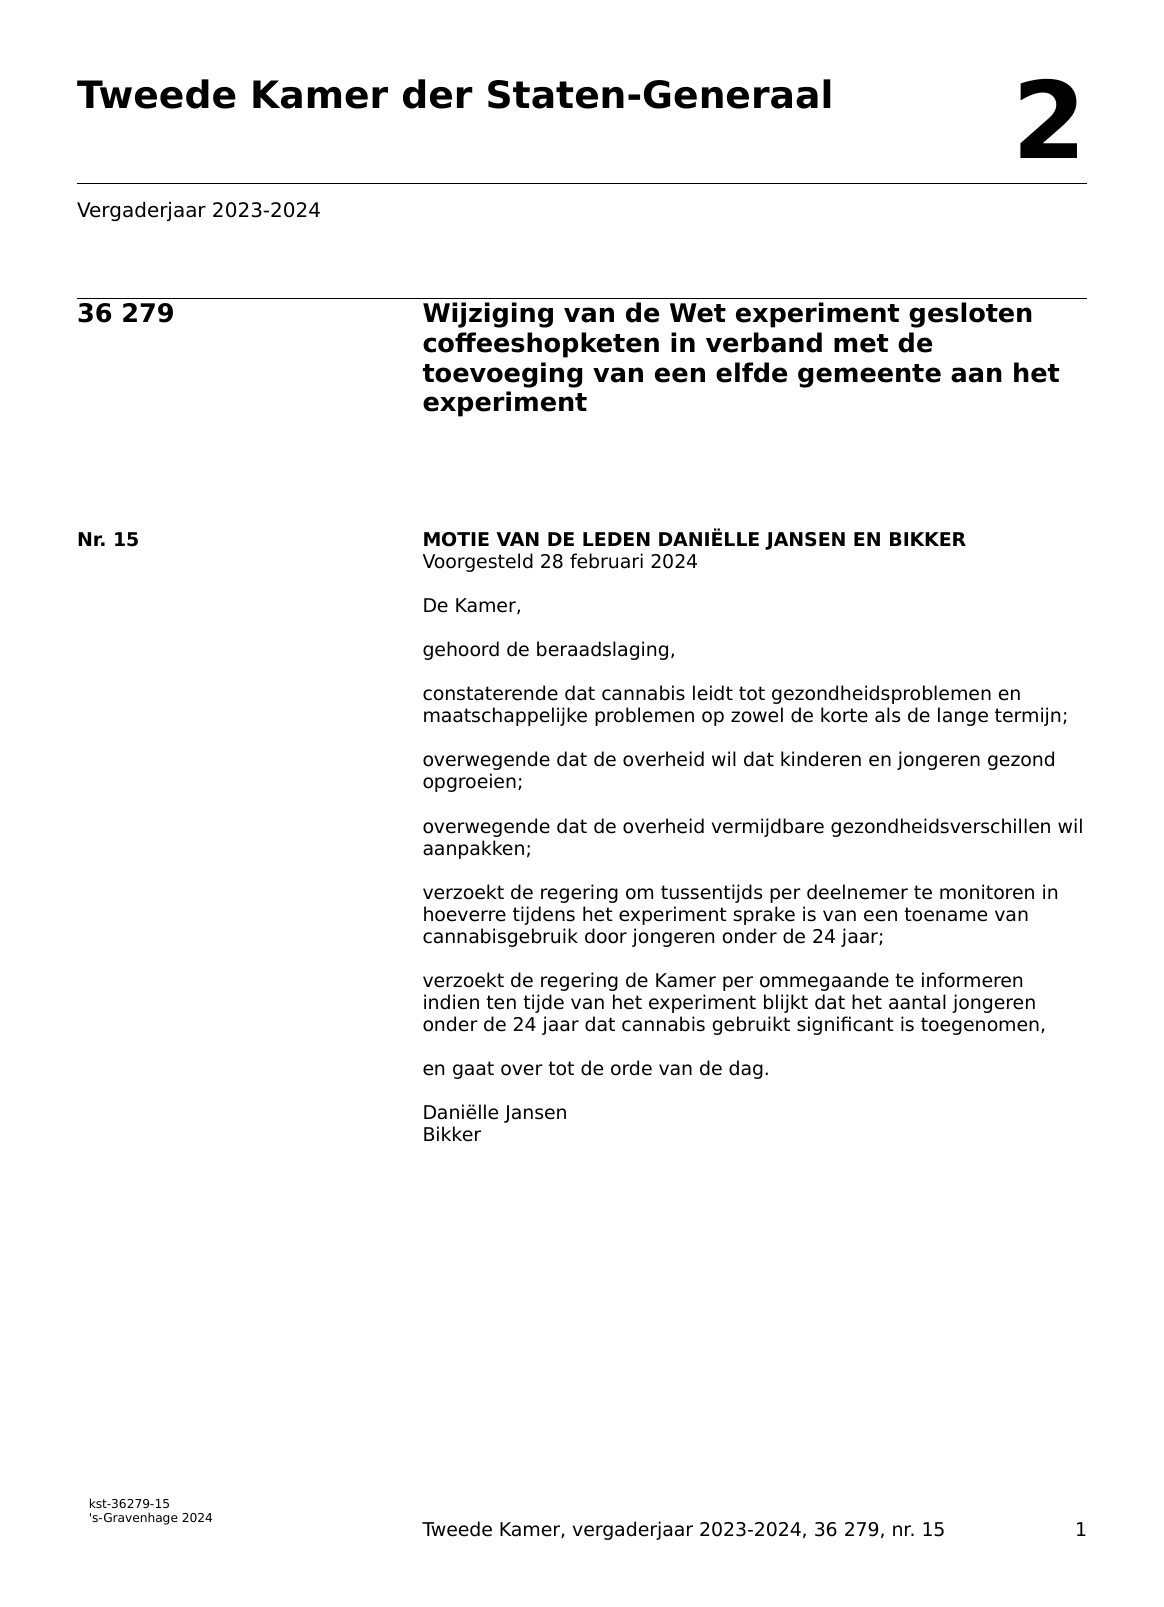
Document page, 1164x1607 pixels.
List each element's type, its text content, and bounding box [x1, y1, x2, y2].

text overwegende dat de overheid vermijdbare gezondheidsverschillen wil aanpakken; [422, 816, 1087, 859]
table_header 2 [886, 59, 1087, 183]
text kst-36279-15 [88, 1497, 323, 1511]
text overwegende dat de overheid wil dat kinderen en jongeren gezond opgroeien; [422, 749, 1087, 793]
subtitle 36 279 Wijziging van de Wet experiment gesloten coffeeshopketen in verband met de toevoeging van een elfde gemeente aan het experiment [77, 299, 1087, 418]
text 's-Gravenhage 2024 [88, 1511, 323, 1525]
table_header Tweede Kamer der Staten-Generaal [77, 59, 886, 183]
text verzoekt de regering om tussentijds per deelnemer te monitoren in hoeverre tijdens het experiment sprake is van een toename van cannabisgebruik door jongeren onder de 24 jaar; [422, 882, 1087, 948]
subtitle Nr. 15 MOTIE VAN DE LEDEN DANIËLLE JANSEN EN BIKKER [77, 529, 1087, 551]
text Daniëlle Jansen [422, 1102, 1087, 1124]
text Bikker [422, 1124, 1087, 1146]
text constaterende dat cannabis leidt tot gezondheidsproblemen en maatschappelijke problemen op zowel de korte als de lange termijn; [422, 683, 1087, 727]
text Voorgesteld 28 februari 2024 [422, 551, 1087, 573]
text De Kamer, [422, 595, 1087, 617]
text verzoekt de regering de Kamer per ommegaande te informeren indien ten tijde van het experiment blijkt dat het aantal jongeren onder de 24 jaar dat cannabis gebruikt significant is toegenomen, [422, 970, 1087, 1036]
table_cell Vergaderjaar 2023-2024 [77, 184, 1087, 298]
text en gaat over tot de orde van de dag. [422, 1058, 1087, 1080]
text gehoord de beraadslaging, [422, 639, 1087, 661]
